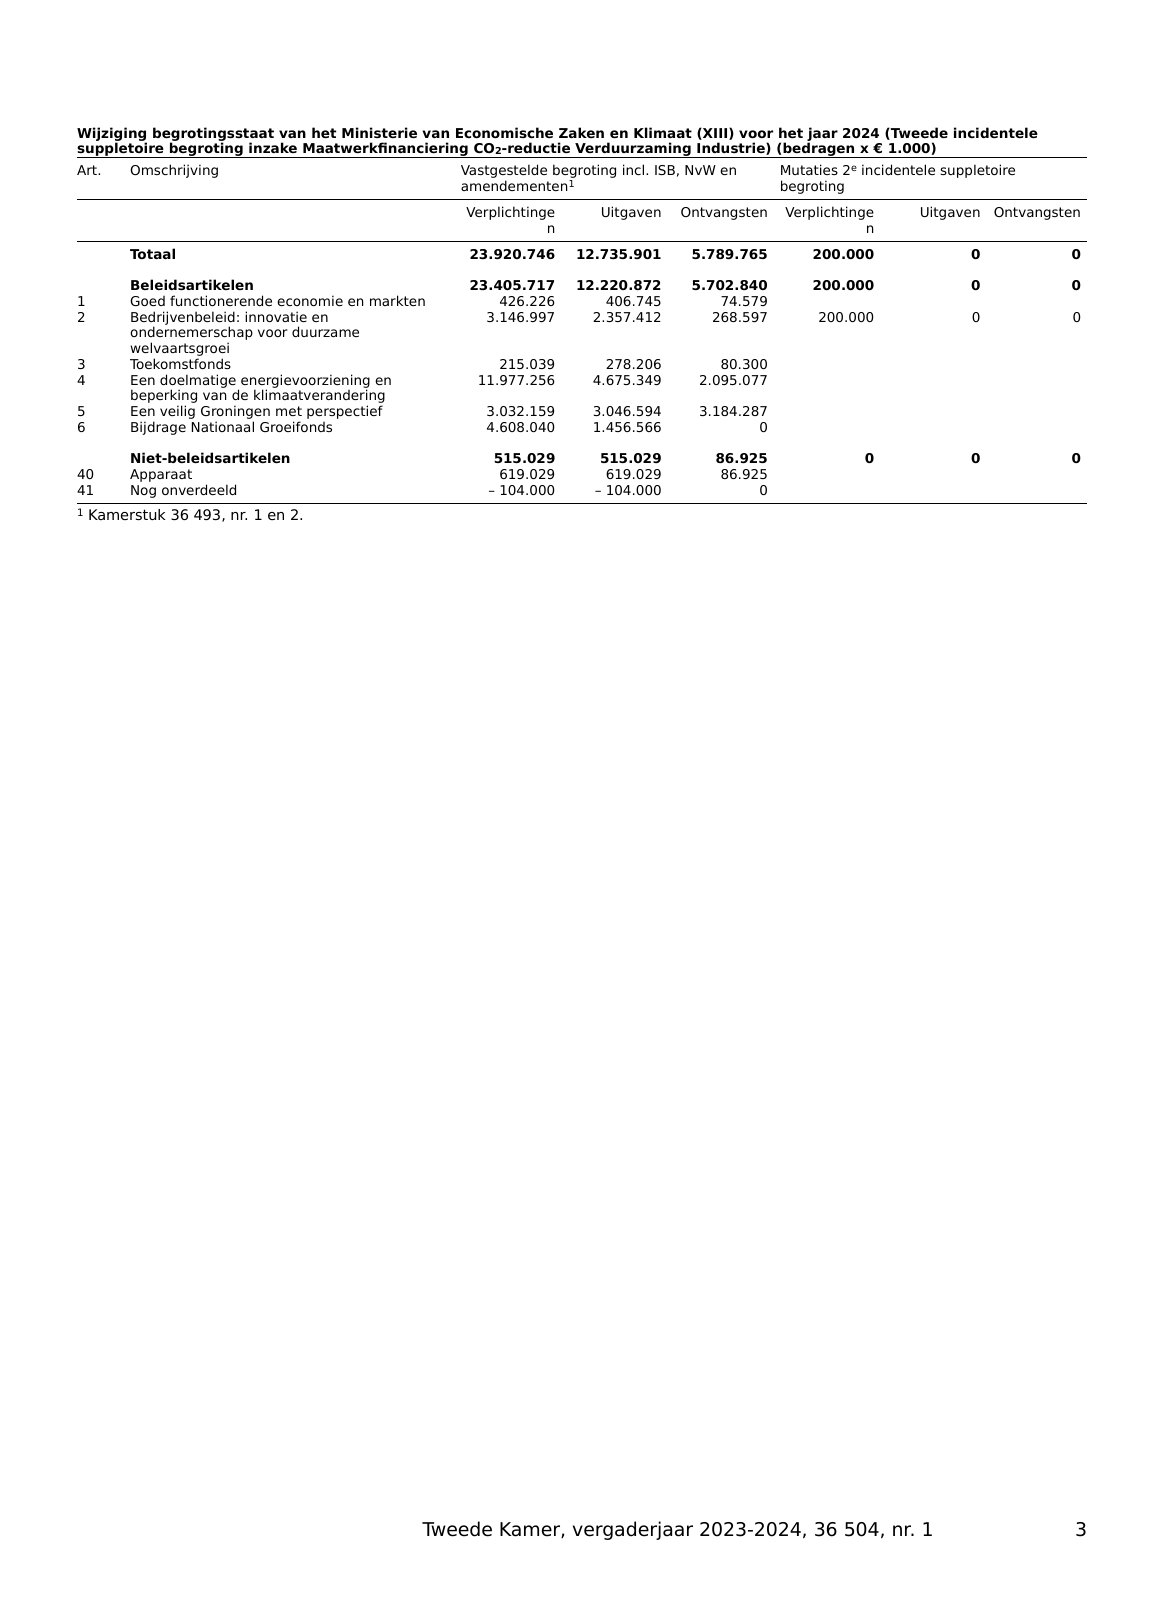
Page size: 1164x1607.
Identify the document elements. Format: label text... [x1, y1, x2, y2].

table_cell 0 [986, 451, 1087, 467]
table_cell [986, 483, 1087, 503]
table_cell 5 [77, 404, 124, 419]
table_cell 40 [77, 467, 124, 482]
table_cell Omschrijving [124, 158, 455, 199]
table_cell Apparaat [124, 467, 455, 482]
table_cell 0 [880, 278, 986, 294]
table_cell Uitgaven [561, 200, 667, 241]
table_cell 11.977.256 [455, 373, 561, 404]
table_cell Verplichtingen [455, 200, 561, 241]
table_cell [455, 262, 561, 278]
table_cell 0 [880, 310, 986, 357]
table_cell Ontvangsten [667, 200, 773, 241]
table_cell 3.046.594 [561, 404, 667, 419]
table_cell [986, 262, 1087, 278]
table_cell 278.206 [561, 357, 667, 372]
table_cell Beleidsartikelen [124, 278, 455, 294]
table_cell 3.146.997 [455, 310, 561, 357]
table_cell [880, 420, 986, 435]
table_cell [880, 373, 986, 404]
table_cell 1 [77, 294, 124, 309]
table_cell Verplichtingen [774, 200, 880, 241]
table_cell 0 [986, 278, 1087, 294]
table_cell [774, 420, 880, 435]
table_cell 6 [77, 420, 124, 435]
table_cell [986, 420, 1087, 435]
table_cell [986, 435, 1087, 451]
table_cell [774, 467, 880, 482]
table_cell [774, 373, 880, 404]
table_cell Toekomstfonds [124, 357, 455, 372]
table_cell 41 [77, 483, 124, 503]
table_cell [880, 404, 986, 419]
table_cell Vastgestelde begroting incl. ISB, NvW en amendementen1 [455, 158, 773, 199]
table_cell [77, 200, 124, 241]
table_cell 4.608.040 [455, 420, 561, 435]
table_cell Uitgaven [880, 200, 986, 241]
table_cell Goed functionerende economie en markten [124, 294, 455, 309]
table_cell 619.029 [561, 467, 667, 482]
table_cell 1 Kamerstuk 36 493, nr. 1 en 2. [77, 504, 1087, 524]
table_cell 4.675.349 [561, 373, 667, 404]
table_cell 2.357.412 [561, 310, 667, 357]
table_cell Bijdrage Nationaal Groeifonds [124, 420, 455, 435]
table_cell [774, 357, 880, 372]
table_cell [880, 467, 986, 482]
table_cell 200.000 [774, 310, 880, 357]
table_cell Ontvangsten [986, 200, 1087, 241]
table_cell [667, 435, 773, 451]
table_cell [774, 404, 880, 419]
table_cell [77, 262, 124, 278]
table_cell [77, 451, 124, 467]
table_cell [124, 200, 455, 241]
table_cell 86.925 [667, 467, 773, 482]
table_cell Nog onverdeeld [124, 483, 455, 503]
table_cell 2 [77, 310, 124, 357]
table_cell [880, 435, 986, 451]
table_cell – 104.000 [455, 483, 561, 503]
table_cell 515.029 [561, 451, 667, 467]
table_cell Totaal [124, 242, 455, 262]
table_cell [561, 435, 667, 451]
table_cell [774, 262, 880, 278]
table_cell 1.456.566 [561, 420, 667, 435]
table_cell 200.000 [774, 242, 880, 262]
table_cell [774, 483, 880, 503]
table_cell 3.184.287 [667, 404, 773, 419]
table_cell 12.220.872 [561, 278, 667, 294]
table_cell 3.032.159 [455, 404, 561, 419]
table_cell 268.597 [667, 310, 773, 357]
table_cell [561, 262, 667, 278]
table_cell Art. [77, 158, 124, 199]
table_cell 215.039 [455, 357, 561, 372]
table_cell [986, 373, 1087, 404]
table_cell 0 [667, 420, 773, 435]
table_cell 5.789.765 [667, 242, 773, 262]
table_cell [986, 467, 1087, 482]
table_cell Niet-beleidsartikelen [124, 451, 455, 467]
table_cell [880, 262, 986, 278]
table_cell [986, 357, 1087, 372]
table_cell Een doelmatige energievoorziening en beperking van de klimaatverandering [124, 373, 455, 404]
table_cell [774, 435, 880, 451]
table_cell [880, 294, 986, 309]
table_cell 86.925 [667, 451, 773, 467]
table_cell 515.029 [455, 451, 561, 467]
table_cell Een veilig Groningen met perspectief [124, 404, 455, 419]
table_cell 23.920.746 [455, 242, 561, 262]
table_cell 3 [77, 357, 124, 372]
table_cell 0 [667, 483, 773, 503]
table_cell 12.735.901 [561, 242, 667, 262]
table_cell 2.095.077 [667, 373, 773, 404]
table_cell – 104.000 [561, 483, 667, 503]
table_cell 5.702.840 [667, 278, 773, 294]
table_cell 426.226 [455, 294, 561, 309]
table_cell 0 [880, 451, 986, 467]
table_cell [455, 435, 561, 451]
table_cell 80.300 [667, 357, 773, 372]
table_cell [667, 262, 773, 278]
table_cell 200.000 [774, 278, 880, 294]
table_cell [986, 404, 1087, 419]
table_cell 23.405.717 [455, 278, 561, 294]
table_cell Mutaties 2e incidentele suppletoire begroting [774, 158, 1087, 199]
table_cell [774, 294, 880, 309]
table_cell 0 [986, 310, 1087, 357]
table_cell [880, 357, 986, 372]
table_cell 619.029 [455, 467, 561, 482]
table_cell 0 [986, 242, 1087, 262]
table_cell [77, 242, 124, 262]
table_cell [77, 278, 124, 294]
table_cell Bedrijvenbeleid: innovatie en ondernemerschap voor duurzame welvaartsgroei [124, 310, 455, 357]
table_cell 406.745 [561, 294, 667, 309]
table_cell [124, 262, 455, 278]
table_cell 0 [774, 451, 880, 467]
table_cell 0 [880, 242, 986, 262]
table_header Wijziging begrotingsstaat van het Ministerie van Economische Zaken en Klimaat (XIII) voor het jaar 2024 (Tweede incidentele suppletoire begroting inzake Maatwerkfinanciering CO2-reductie Verduurzaming Industrie) (bedragen x € 1.000) [77, 126, 1087, 157]
table_cell 74.579 [667, 294, 773, 309]
table_cell 4 [77, 373, 124, 404]
table_cell [986, 294, 1087, 309]
table_cell [880, 483, 986, 503]
table_cell [124, 435, 455, 451]
table_cell [77, 435, 124, 451]
